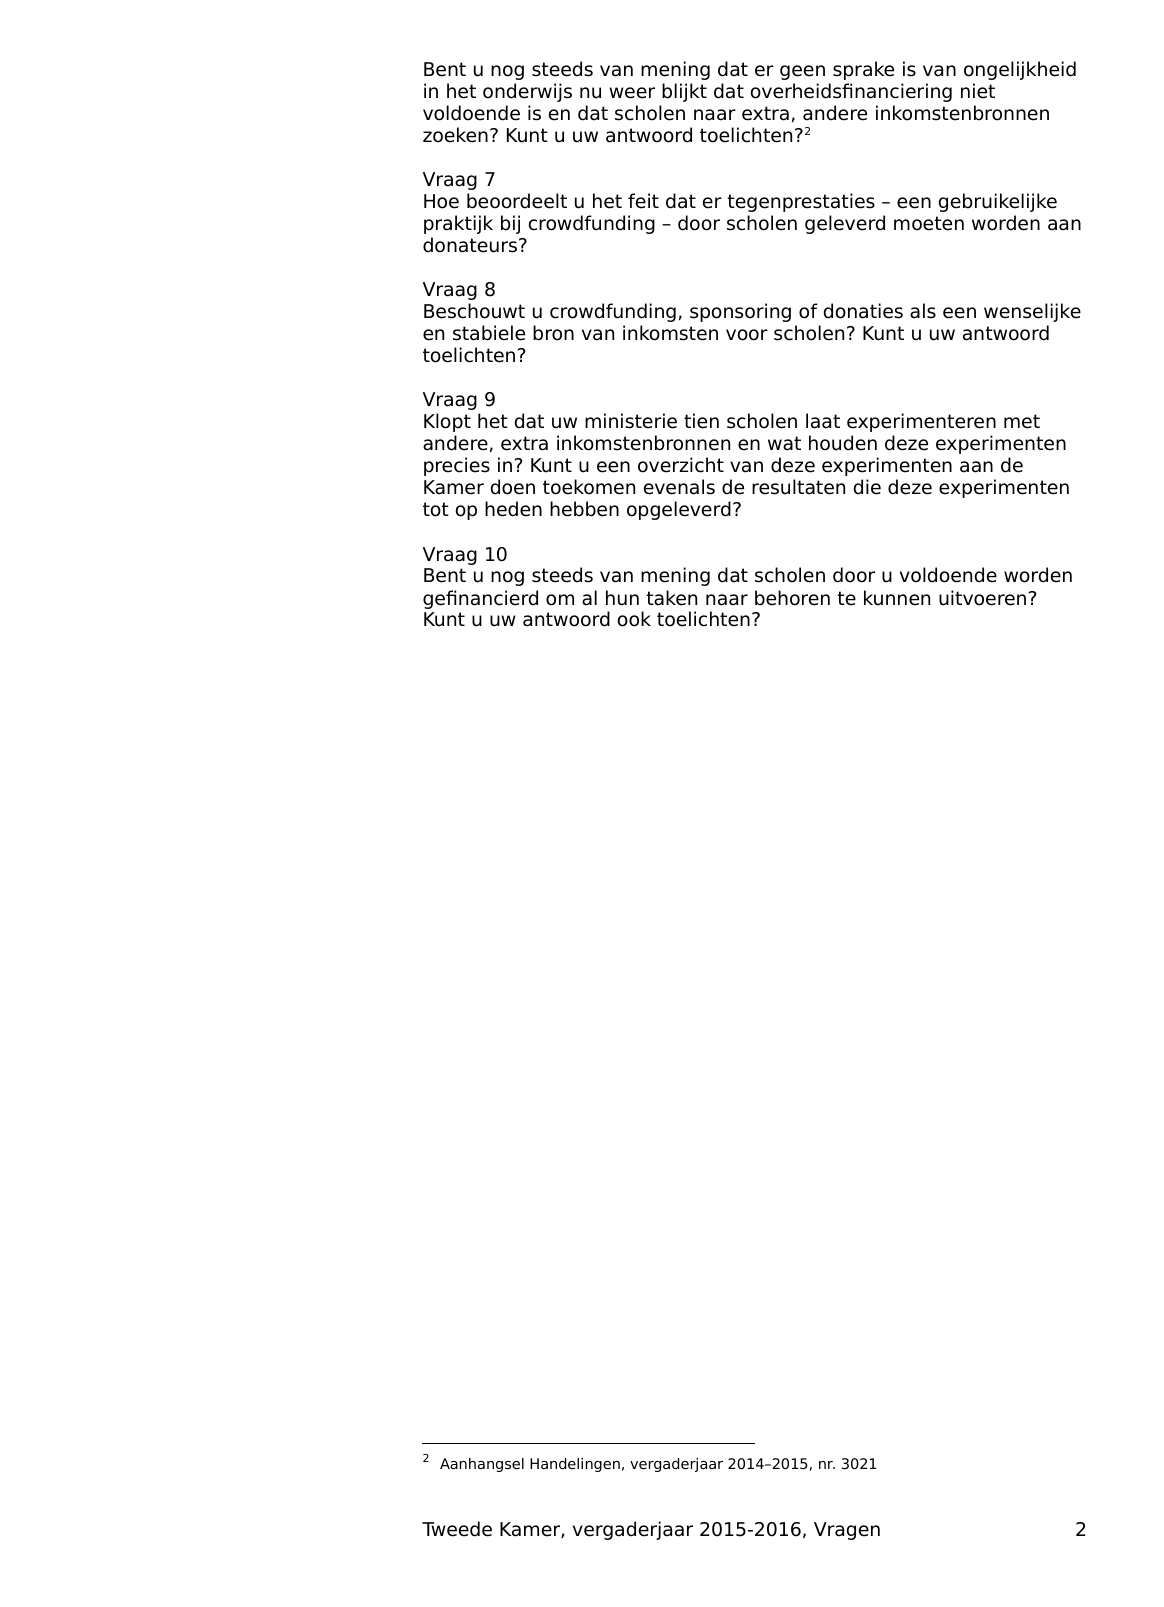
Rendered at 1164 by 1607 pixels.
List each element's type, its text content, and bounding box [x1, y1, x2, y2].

text Aanhangsel Handelingen, vergaderjaar 2014–2015, nr. 3021 [422, 1452, 1087, 1474]
text Beschouwt u crowdfunding, sponsoring of donaties als een wenselijke en stabiele bron van inkomsten voor scholen? Kunt u uw antwoord toelichten? [422, 301, 1087, 367]
text Klopt het dat uw ministerie tien scholen laat experimenteren met andere, extra inkomstenbronnen en wat houden deze experimenten precies in? Kunt u een overzicht van deze experimenten aan de Kamer doen toekomen evenals de resultaten die deze experimenten tot op heden hebben opgeleverd? [422, 411, 1087, 521]
text Hoe beoordeelt u het feit dat er tegenprestaties – een gebruikelijke praktijk bij crowdfunding – door scholen geleverd moeten worden aan donateurs? [422, 191, 1087, 257]
text Bent u nog steeds van mening dat scholen door u voldoende worden gefinancierd om al hun taken naar behoren te kunnen uitvoeren? Kunt u uw antwoord ook toelichten? [422, 565, 1087, 631]
text Vraag 10 [422, 543, 1087, 565]
text Vraag 7 [422, 169, 1087, 191]
text Bent u nog steeds van mening dat er geen sprake is van ongelijkheid in het onderwijs nu weer blijkt dat overheidsfinanciering niet voldoende is en dat scholen naar extra, andere inkomstenbronnen zoeken? Kunt u uw antwoord toelichten? [422, 59, 1087, 147]
text Vraag 8 [422, 279, 1087, 301]
text Vraag 9 [422, 389, 1087, 411]
